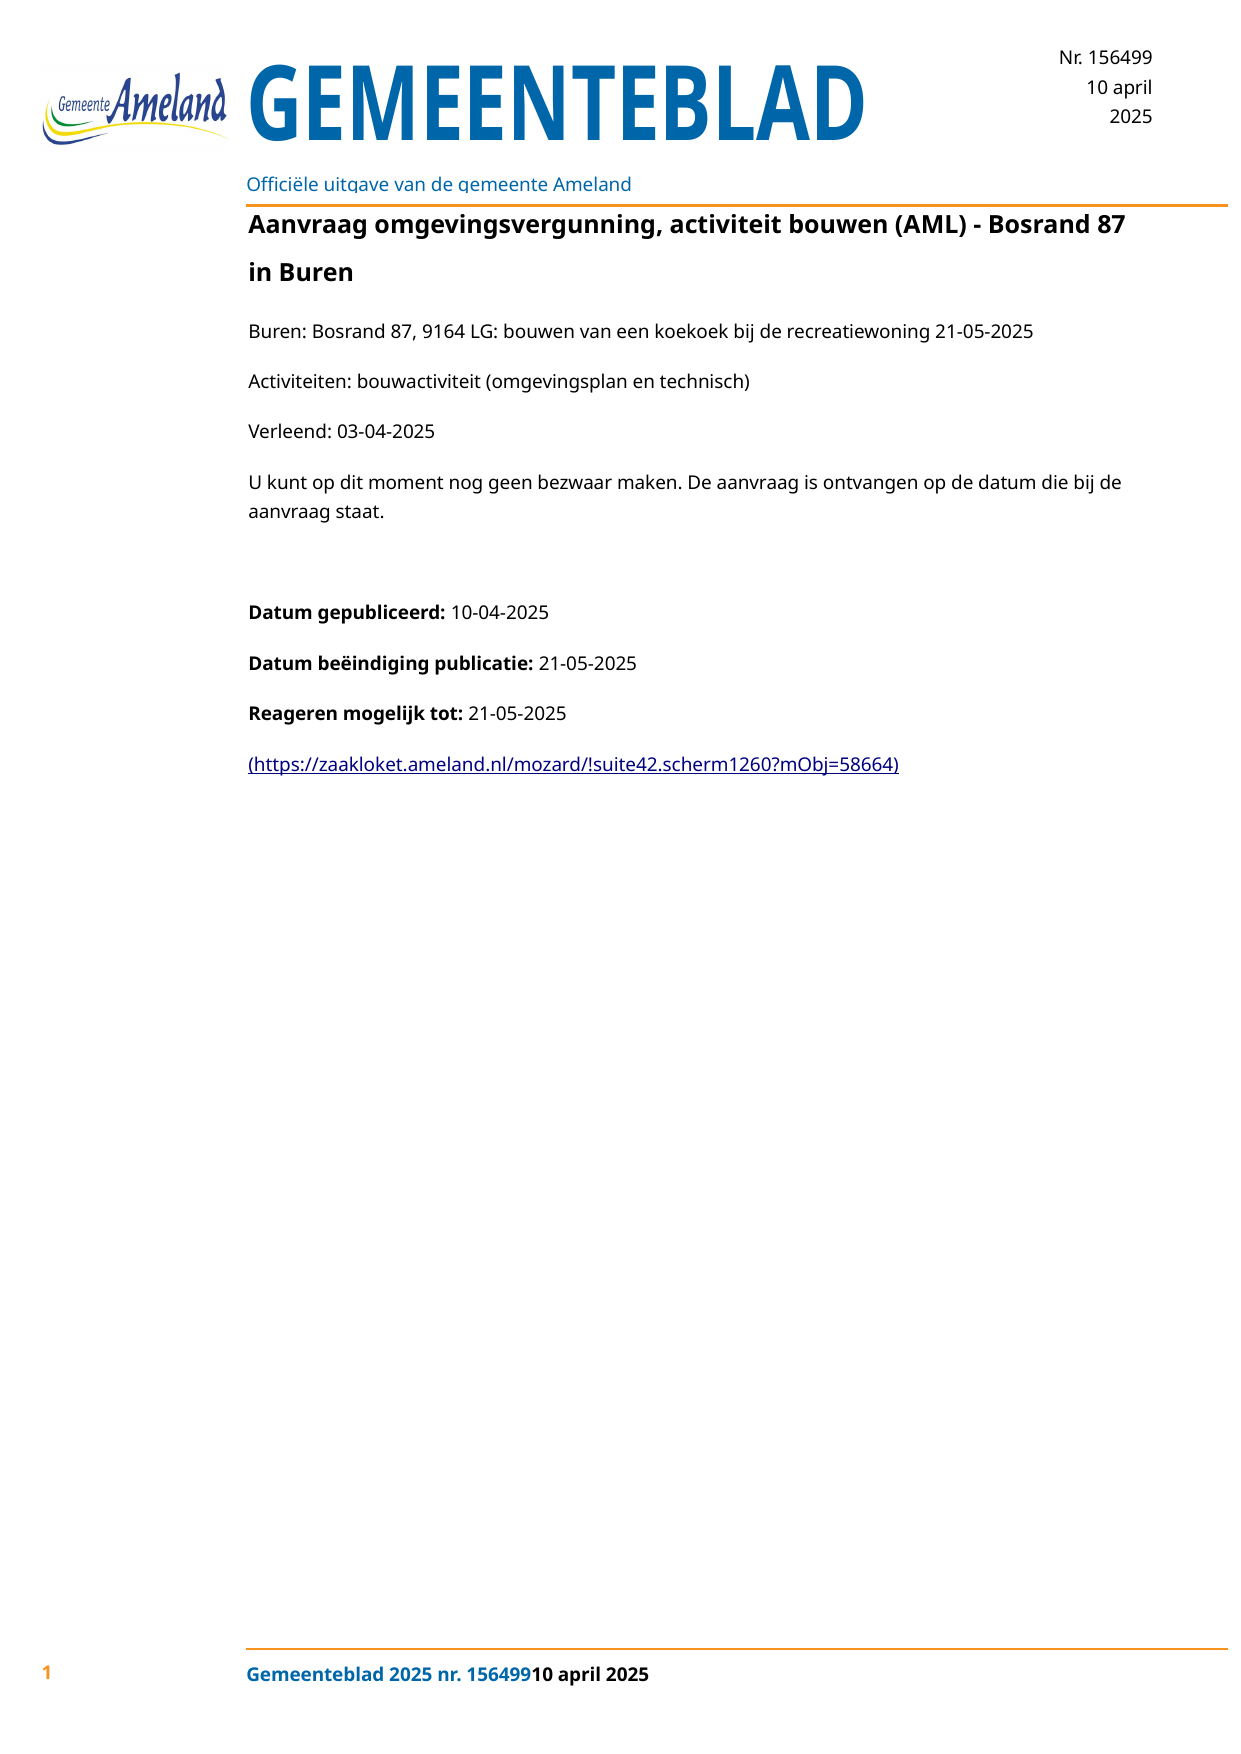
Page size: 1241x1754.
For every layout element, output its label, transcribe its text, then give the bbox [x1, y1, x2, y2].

text Verleend: 03-04-2025 [248, 419, 1152, 444]
text (https://zaakloket.ameland.nl/mozard/!suite42.scherm1260?mObj=58664) [248, 751, 1152, 777]
text Aanvraag omgevingsvergunning, activiteit bouwen (AML) - Bosrand 87 in Buren [248, 207, 1152, 288]
picture [41, 47, 231, 172]
text Datum gepubliceerd: 10-04-2025 [248, 599, 1152, 625]
text Reageren mogelijk tot: 21-05-2025 [248, 700, 1152, 726]
text U kunt op dit moment nog geen bezwaar maken. De aanvraag is ontvangen op de datum die bij de aanvraag staat. [248, 469, 1152, 524]
text Buren: Bosrand 87, 9164 LG: bouwen van een koekoek bij de recreatiewoning 21-05-2025 [248, 318, 1152, 344]
text Activiteiten: bouwactiviteit (omgevingsplan en technisch) [248, 368, 1152, 394]
text Datum beëindiging publicatie: 21-05-2025 [248, 650, 1152, 676]
